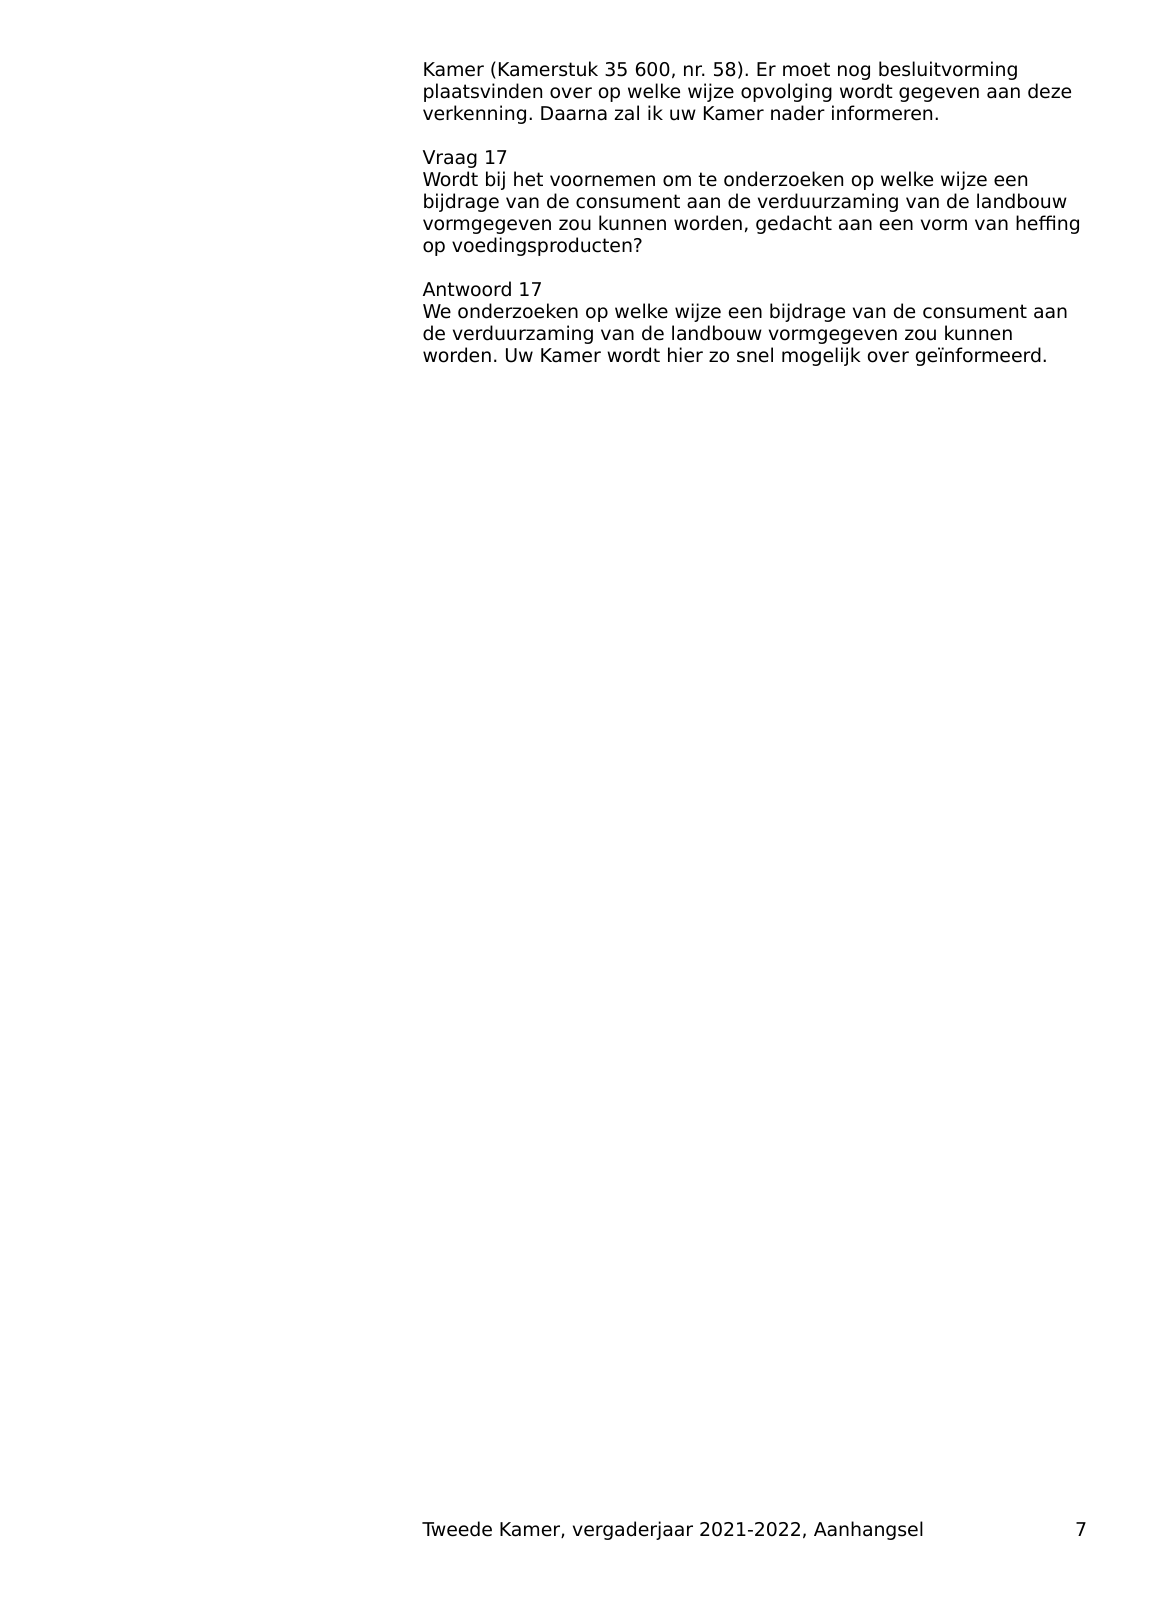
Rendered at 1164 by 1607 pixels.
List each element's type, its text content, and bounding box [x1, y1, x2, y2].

text Antwoord 17 [422, 279, 1087, 301]
text Vraag 17 [422, 147, 1087, 169]
text Kamer (Kamerstuk 35 600, nr. 58). Er moet nog besluitvorming plaatsvinden over op welke wijze opvolging wordt gegeven aan deze verkenning. Daarna zal ik uw Kamer nader informeren. [422, 59, 1087, 125]
text We onderzoeken op welke wijze een bijdrage van de consument aan de verduurzaming van de landbouw vormgegeven zou kunnen worden. Uw Kamer wordt hier zo snel mogelijk over geïnformeerd. [422, 301, 1087, 367]
text Wordt bij het voornemen om te onderzoeken op welke wijze een bijdrage van de consument aan de verduurzaming van de landbouw vormgegeven zou kunnen worden, gedacht aan een vorm van heffing op voedingsproducten? [422, 169, 1087, 257]
